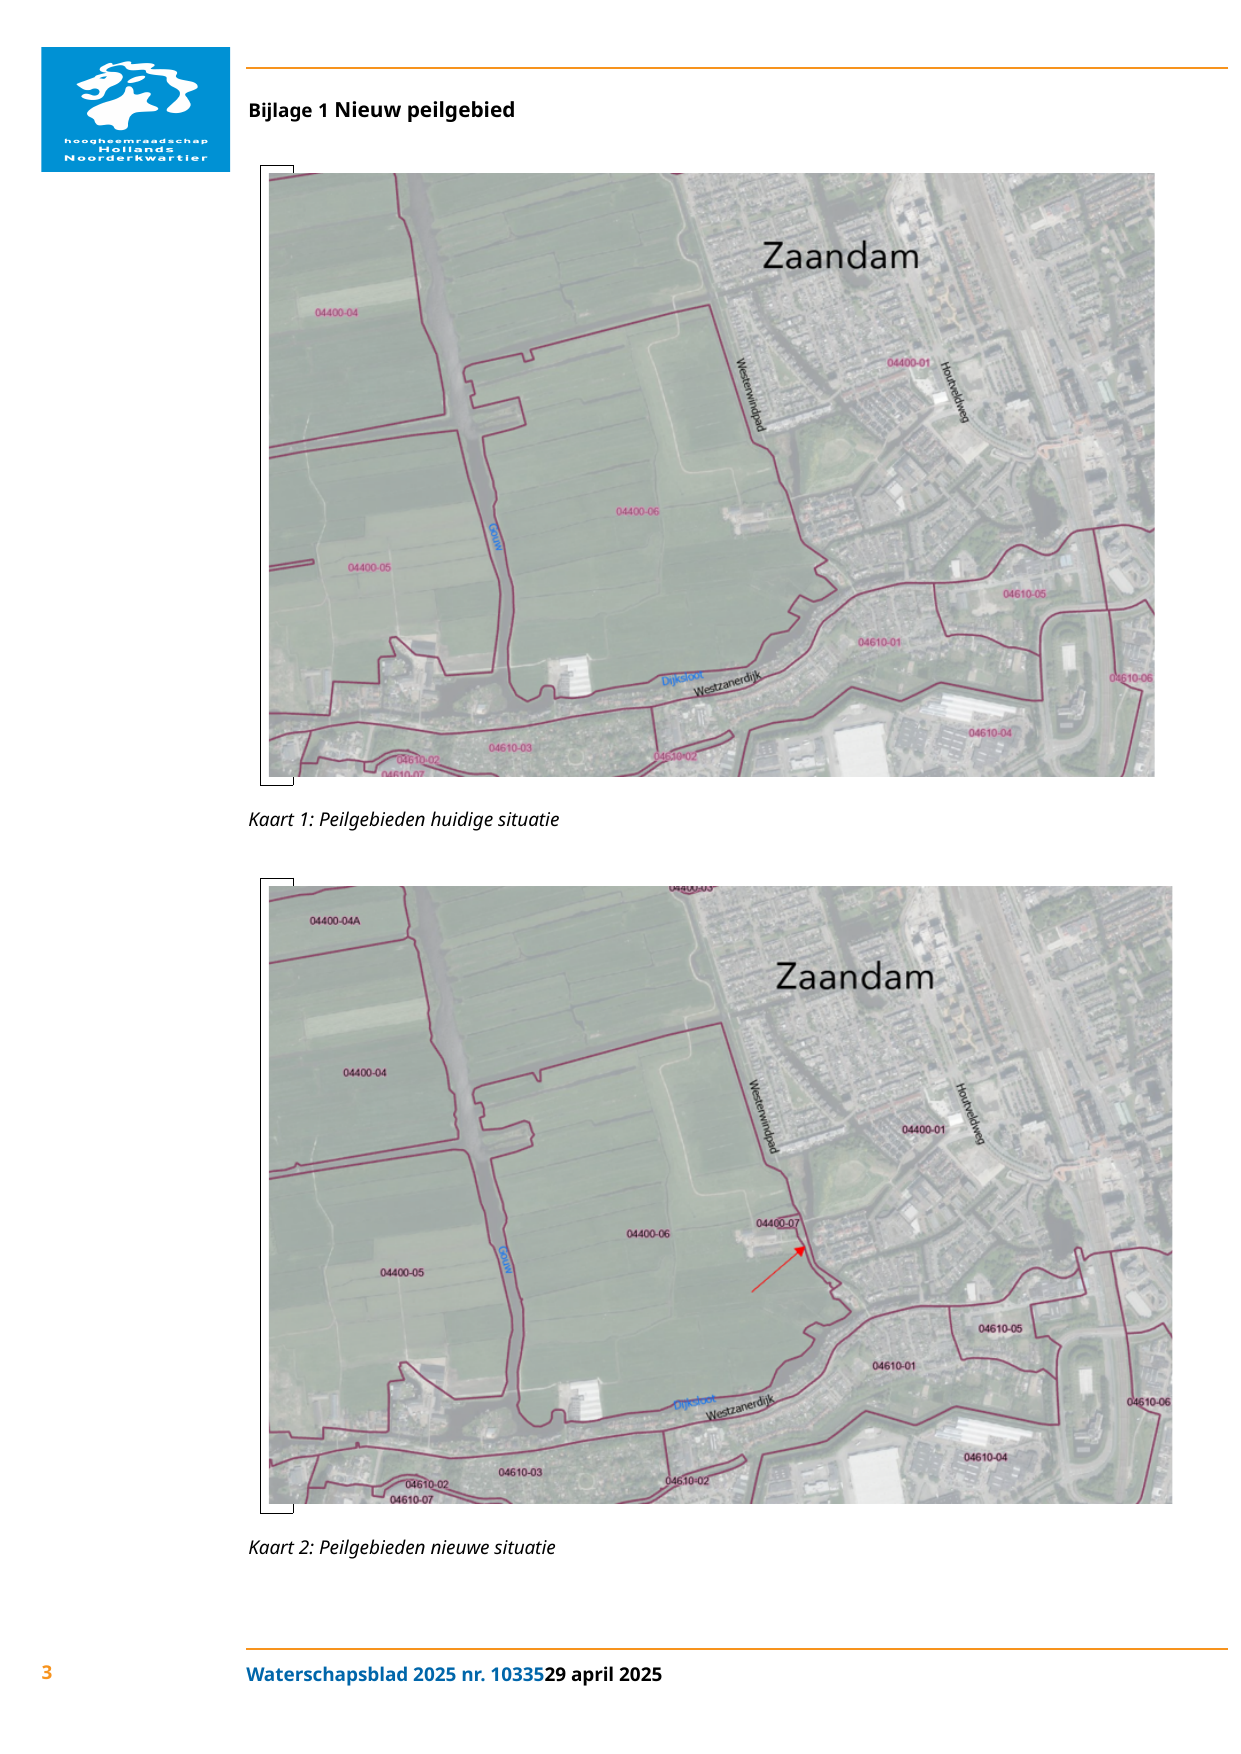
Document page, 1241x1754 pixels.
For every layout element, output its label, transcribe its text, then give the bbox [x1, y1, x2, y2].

picture [118, 62, 197, 112]
text Kaart 1: Peilgebieden huidige situatie [248, 806, 1152, 832]
picture [78, 64, 122, 99]
text Bijlage 1 Nieuw peilgebied [248, 95, 1152, 123]
picture [268, 173, 1155, 777]
text Kaart 2: Peilgebieden nieuwe situatie [248, 1534, 1152, 1560]
picture [88, 87, 157, 130]
picture [268, 886, 1173, 1504]
picture [129, 76, 144, 82]
